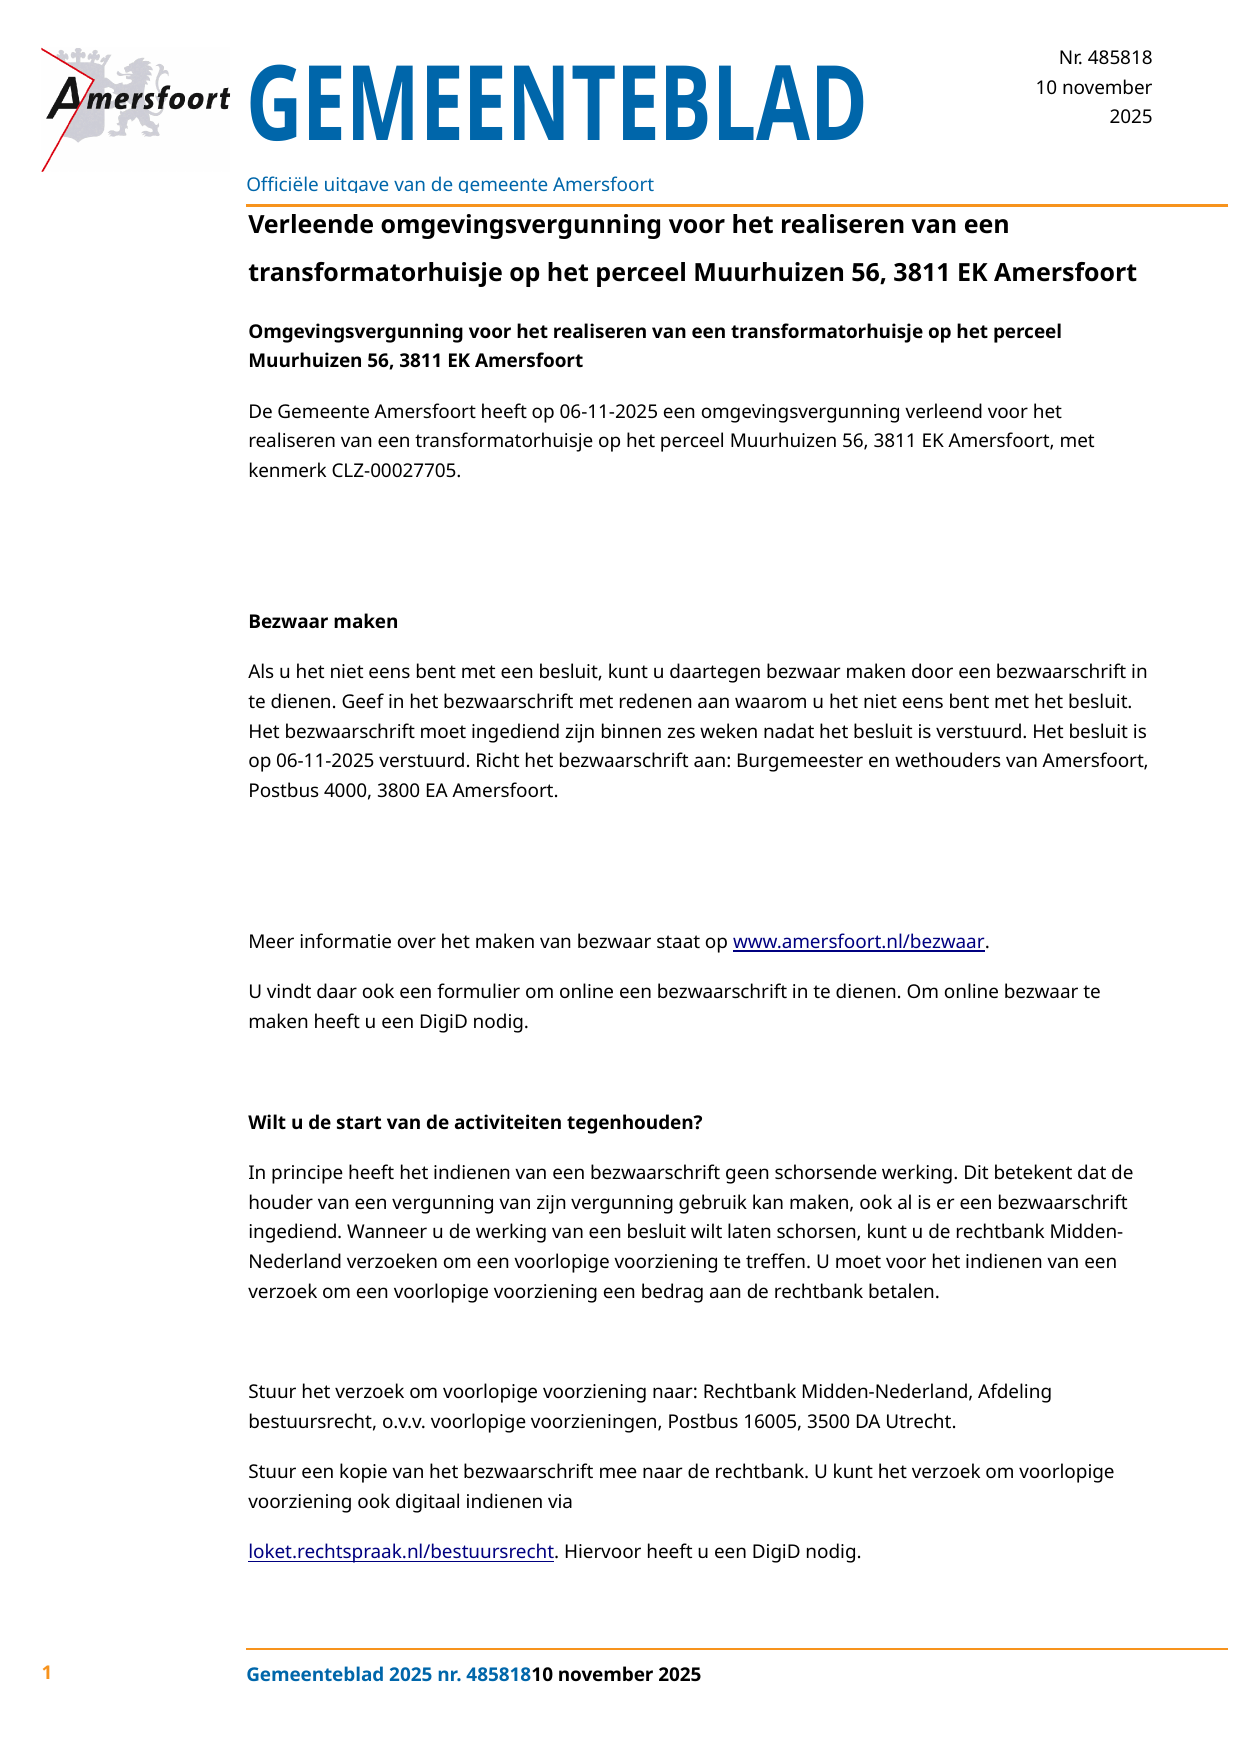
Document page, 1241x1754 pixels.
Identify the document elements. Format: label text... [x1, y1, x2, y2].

text Meer informatie over het maken van bezwaar staat op www.amersfoort.nl/bezwaar. [248, 928, 1152, 954]
text Verleende omgevingsvergunning voor het realiseren van een transformatorhuisje op het perceel Muurhuizen 56, 3811 EK Amersfoort [248, 207, 1152, 288]
text Stuur het verzoek om voorlopige voorziening naar: Rechtbank Midden-Nederland, Afdeling bestuursrecht, o.v.v. voorlopige voorzieningen, Postbus 16005, 3500 DA Utrecht. [248, 1379, 1152, 1434]
text In principe heeft het indienen van een bezwaarschrift geen schorsende werking. Dit betekent dat de houder van een vergunning van zijn vergunning gebruik kan maken, ook al is er een bezwaarschrift ingediend. Wanneer u de werking van een besluit wilt laten schorsen, kunt u de rechtbank Midden-Nederland verzoeken om een voorlopige voorziening te treffen. U moet voor het indienen van een verzoek om een voorlopige voorziening een bedrag aan de rechtbank betalen. [248, 1159, 1152, 1304]
text loket.rechtspraak.nl/bestuursrecht. Hiervoor heeft u een DigiD nodig. [248, 1539, 1152, 1564]
text De Gemeente Amersfoort heeft op 06-11-2025 een omgevingsvergunning verleend voor het realiseren van een transformatorhuisje op het perceel Muurhuizen 56, 3811 EK Amersfoort, met kenmerk CLZ-00027705. [248, 398, 1152, 483]
text Bezwaar maken [248, 608, 1152, 634]
text U vindt daar ook een formulier om online een bezwaarschrift in te dienen. Om online bezwaar te maken heeft u een DigiD nodig. [248, 979, 1152, 1034]
text Wilt u de start van de activiteiten tegenhouden? [248, 1109, 1152, 1135]
text Stuur een kopie van het bezwaarschrift mee naar de rechtbank. U kunt het verzoek om voorlopige voorziening ook digitaal indienen via [248, 1459, 1152, 1514]
picture [41, 47, 231, 172]
text Omgevingsvergunning voor het realiseren van een transformatorhuisje op het perceel Muurhuizen 56, 3811 EK Amersfoort [248, 318, 1152, 373]
text Als u het niet eens bent met een besluit, kunt u daartegen bezwaar maken door een bezwaarschrift in te dienen. Geef in het bezwaarschrift met redenen aan waarom u het niet eens bent met het besluit. Het bezwaarschrift moet ingediend zijn binnen zes weken nadat het besluit is verstuurd. Het besluit is op 06-11-2025 verstuurd. Richt het bezwaarschrift aan: Burgemeester en wethouders van Amersfoort, Postbus 4000, 3800 EA Amersfoort. [248, 659, 1152, 803]
